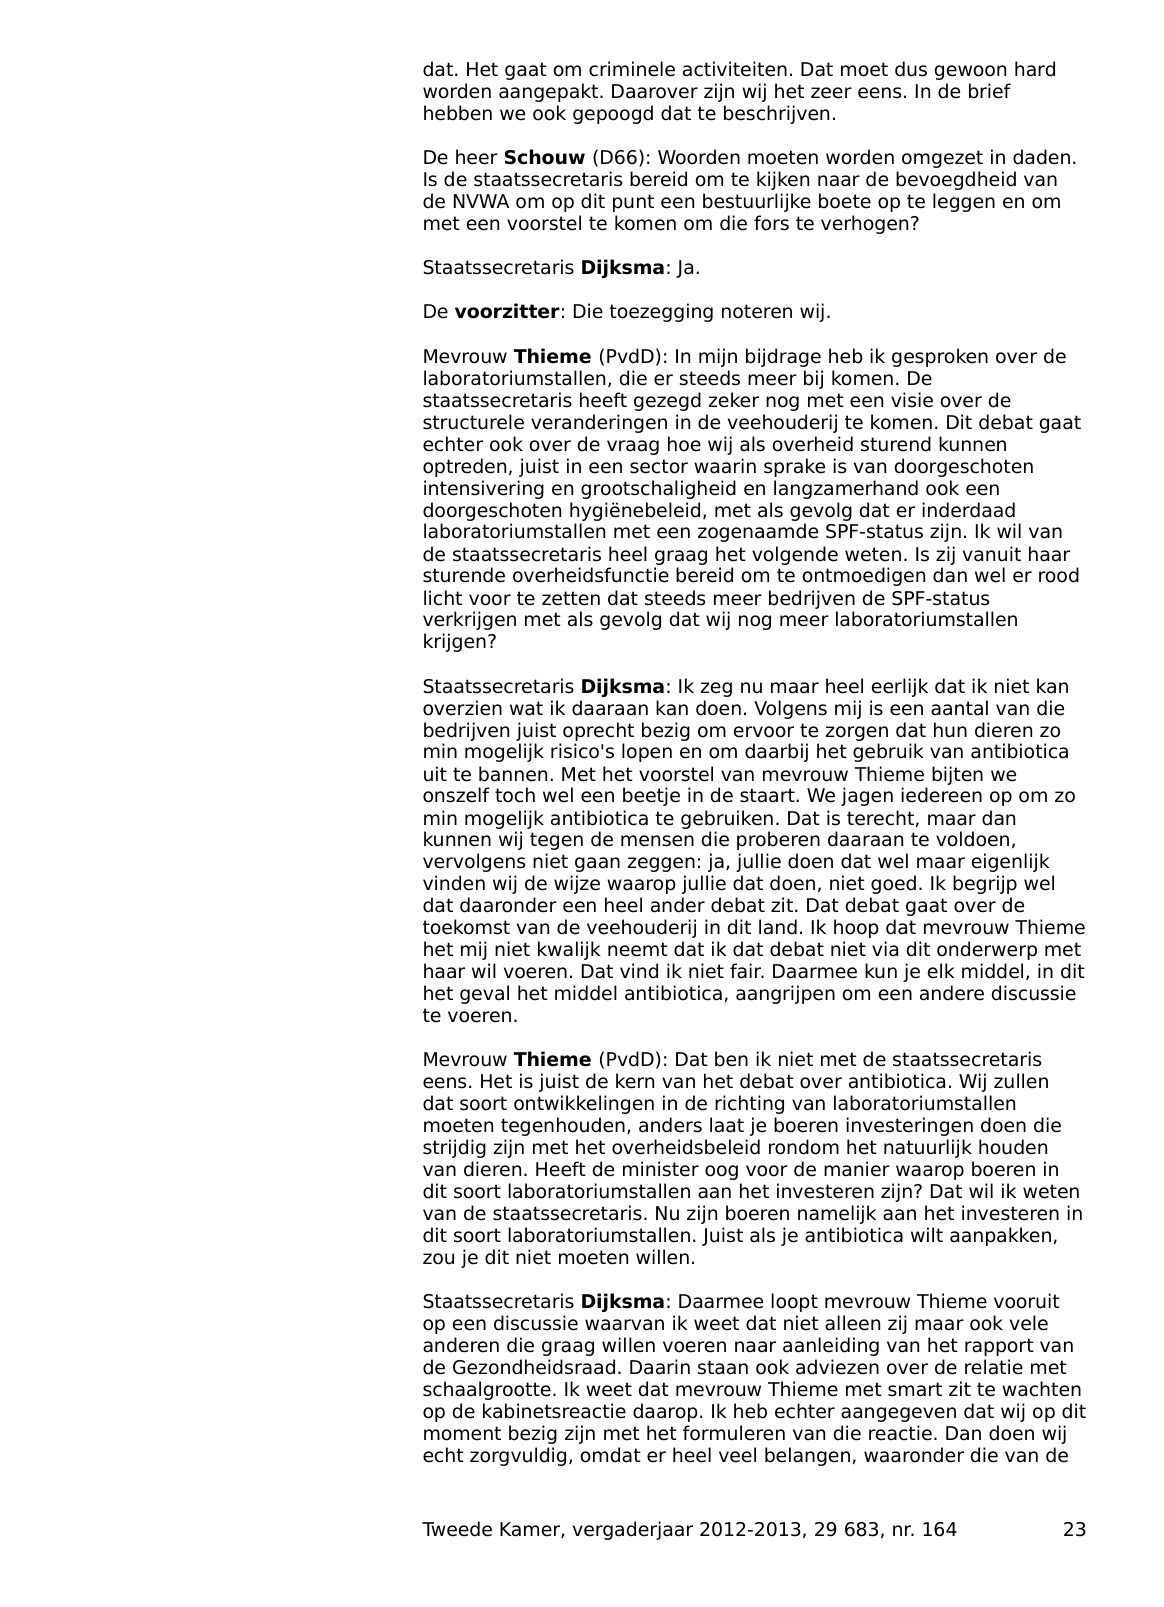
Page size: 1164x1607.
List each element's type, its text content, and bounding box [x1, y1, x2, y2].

text Staatssecretaris Dijksma: Ja. [422, 257, 1087, 279]
text De voorzitter: Die toezegging noteren wij. [422, 301, 1087, 323]
text De heer Schouw (D66): Woorden moeten worden omgezet in daden. Is de staatssecretaris bereid om te kijken naar de bevoegdheid van de NVWA om op dit punt een bestuurlijke boete op te leggen en om met een voorstel te komen om die fors te verhogen? [422, 147, 1087, 235]
text Mevrouw Thieme (PvdD): Dat ben ik niet met de staatssecretaris eens. Het is juist de kern van het debat over antibiotica. Wij zullen dat soort ontwikkelingen in de richting van laboratoriumstallen moeten tegenhouden, anders laat je boeren investeringen doen die strijdig zijn met het overheidsbeleid rondom het natuurlijk houden van dieren. Heeft de minister oog voor de manier waarop boeren in dit soort laboratoriumstallen aan het investeren zijn? Dat wil ik weten van de staatssecretaris. Nu zijn boeren namelijk aan het investeren in dit soort laboratoriumstallen. Juist als je antibiotica wilt aanpakken, zou je dit niet moeten willen. [422, 1049, 1087, 1269]
text Staatssecretaris Dijksma: Daarmee loopt mevrouw Thieme vooruit op een discussie waarvan ik weet dat niet alleen zij maar ook vele anderen die graag willen voeren naar aanleiding van het rapport van de Gezondheidsraad. Daarin staan ook adviezen over de relatie met schaalgrootte. Ik weet dat mevrouw Thieme met smart zit te wachten op de kabinetsreactie daarop. Ik heb echter aangegeven dat wij op dit moment bezig zijn met het formuleren van die reactie. Dan doen wij echt zorgvuldig, omdat er heel veel belangen, waaronder die van de [422, 1291, 1087, 1467]
text Mevrouw Thieme (PvdD): In mijn bijdrage heb ik gesproken over de laboratoriumstallen, die er steeds meer bij komen. De staatssecretaris heeft gezegd zeker nog met een visie over de structurele veranderingen in de veehouderij te komen. Dit debat gaat echter ook over de vraag hoe wij als overheid sturend kunnen optreden, juist in een sector waarin sprake is van doorgeschoten intensivering en grootschaligheid en langzamerhand ook een doorgeschoten hygiënebeleid, met als gevolg dat er inderdaad laboratoriumstallen met een zogenaamde SPF-status zijn. Ik wil van de staatssecretaris heel graag het volgende weten. Is zij vanuit haar sturende overheidsfunctie bereid om te ontmoedigen dan wel er rood licht voor te zetten dat steeds meer bedrijven de SPF-status verkrijgen met als gevolg dat wij nog meer laboratoriumstallen krijgen? [422, 346, 1087, 653]
text Staatssecretaris Dijksma: Ik zeg nu maar heel eerlijk dat ik niet kan overzien wat ik daaraan kan doen. Volgens mij is een aantal van die bedrijven juist oprecht bezig om ervoor te zorgen dat hun dieren zo min mogelijk risico's lopen en om daarbij het gebruik van antibiotica uit te bannen. Met het voorstel van mevrouw Thieme bijten we onszelf toch wel een beetje in de staart. We jagen iedereen op om zo min mogelijk antibiotica te gebruiken. Dat is terecht, maar dan kunnen wij tegen de mensen die proberen daaraan te voldoen, vervolgens niet gaan zeggen: ja, jullie doen dat wel maar eigenlijk vinden wij de wijze waarop jullie dat doen, niet goed. Ik begrijp wel dat daaronder een heel ander debat zit. Dat debat gaat over de toekomst van de veehouderij in dit land. Ik hoop dat mevrouw Thieme het mij niet kwalijk neemt dat ik dat debat niet via dit onderwerp met haar wil voeren. Dat vind ik niet fair. Daarmee kun je elk middel, in dit het geval het middel antibiotica, aangrijpen om een andere discussie te voeren. [422, 676, 1087, 1027]
text dat. Het gaat om criminele activiteiten. Dat moet dus gewoon hard worden aangepakt. Daarover zijn wij het zeer eens. In de brief hebben we ook gepoogd dat te beschrijven. [422, 59, 1087, 125]
